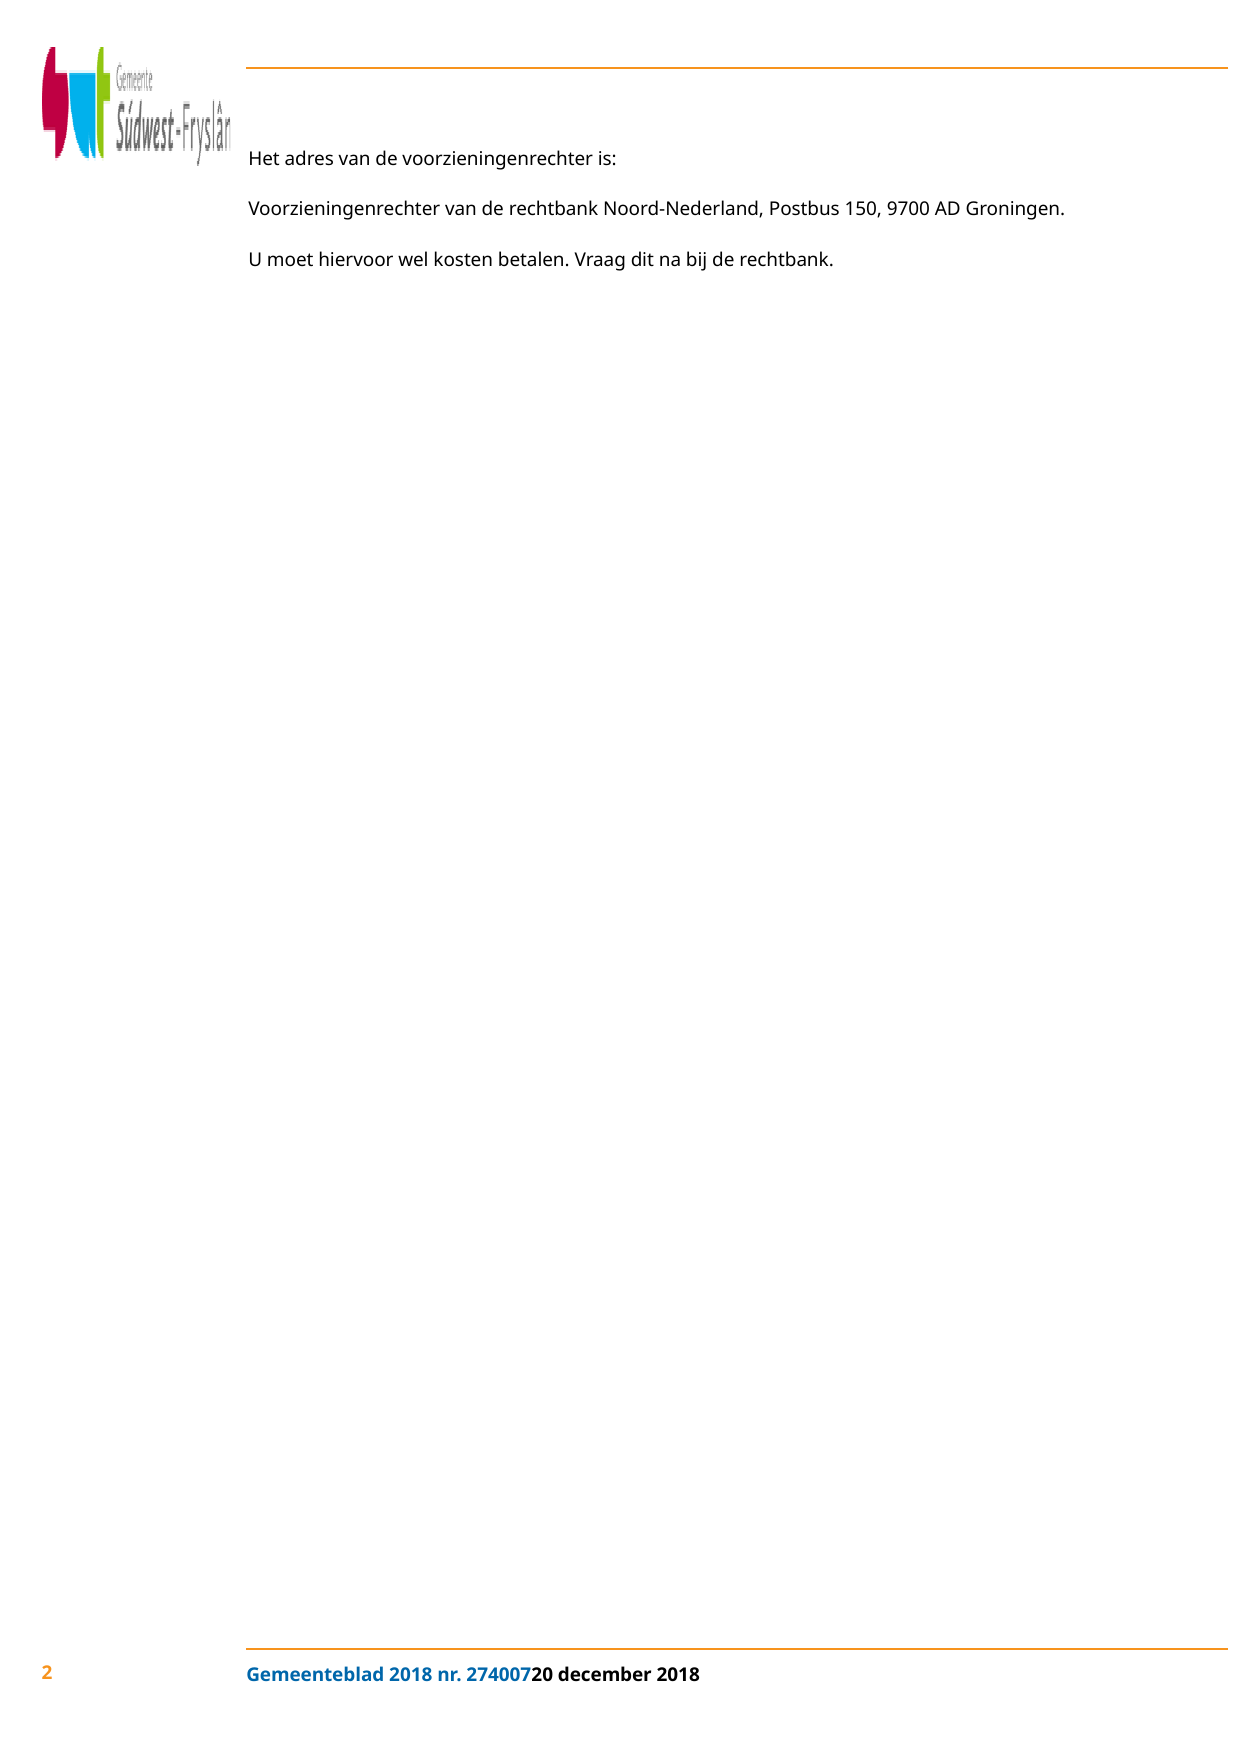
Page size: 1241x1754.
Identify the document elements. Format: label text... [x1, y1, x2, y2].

picture [41, 47, 231, 172]
text Het adres van de voorzieningenrechter is: [248, 145, 1152, 171]
text U moet hiervoor wel kosten betalen. Vraag dit na bij de rechtbank. [248, 246, 1152, 272]
text Voorzieningenrechter van de rechtbank Noord-Nederland, Postbus 150, 9700 AD Groningen. [248, 196, 1152, 221]
